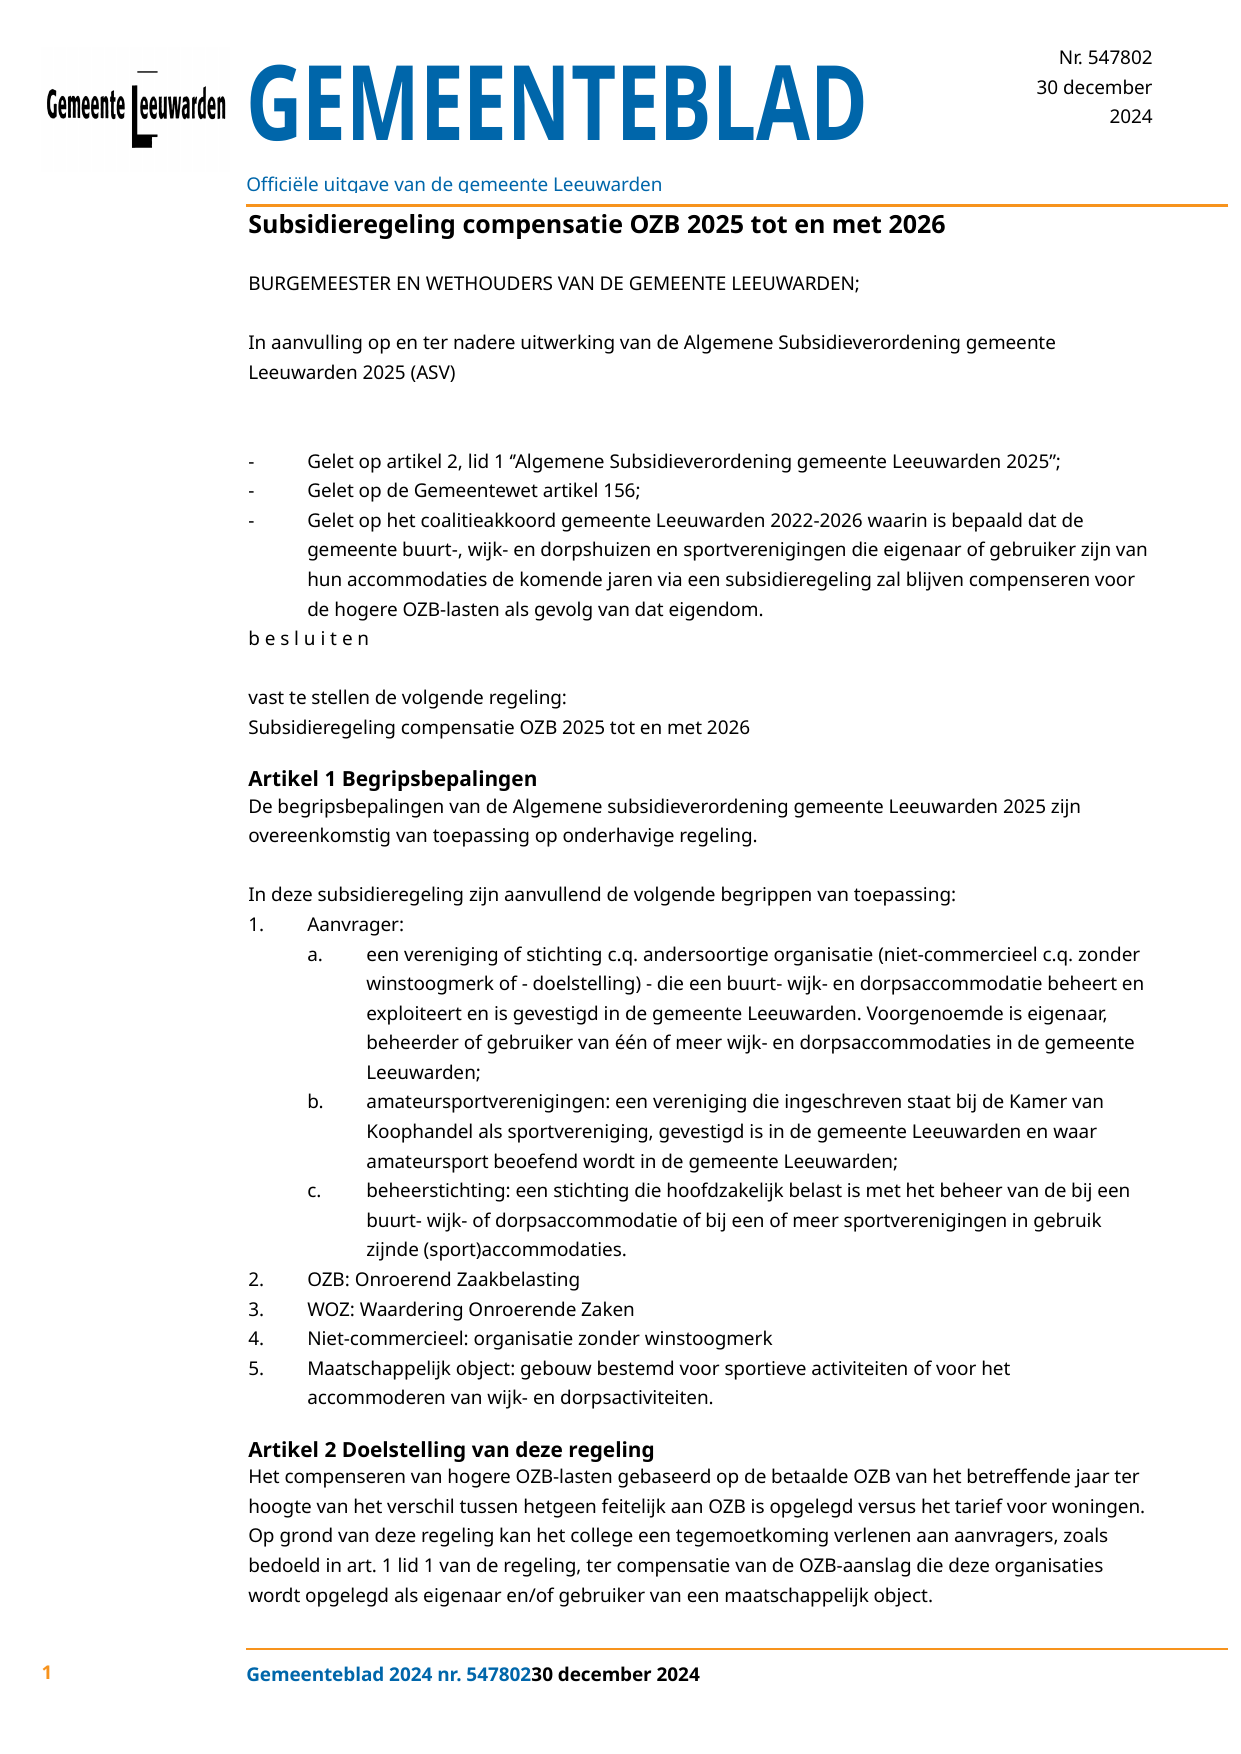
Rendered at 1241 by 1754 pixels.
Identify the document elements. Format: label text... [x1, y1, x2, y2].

text b e s l u i t e n [248, 625, 1152, 651]
list Gelet op artikel 2, lid 1 ‘’Algemene Subsidieverordening gemeente Leeuwarden 2025’’; [248, 448, 1152, 473]
picture [41, 47, 231, 172]
list WOZ: Waardering Onroerende Zaken [248, 1296, 1152, 1322]
list beheerstichting: een stichting die hoofdzakelijk belast is met het beheer van de bij een buurt- wijk- of dorpsaccommodatie of bij een of meer sportverenigingen in gebruik zijnde (sport)accommodaties. [307, 1177, 1152, 1262]
text In deze subsidieregeling zijn aanvullend de volgende begrippen van toepassing: [248, 882, 1152, 907]
text Subsidieregeling compensatie OZB 2025 tot en met 2026 [248, 714, 1152, 740]
list Aanvrager: [248, 911, 1152, 937]
list Niet-commercieel: organisatie zonder winstoogmerk [248, 1325, 1152, 1351]
list OZB: Onroerend Zaakbelasting [248, 1266, 1152, 1292]
text Subsidieregeling compensatie OZB 2025 tot en met 2026 [248, 207, 1152, 241]
list Gelet op de Gemeentewet artikel 156; [248, 477, 1152, 503]
list een vereniging of stichting c.q. andersoortige organisatie (niet-commercieel c.q. zonder winstoogmerk of - doelstelling) - die een buurt- wijk- en dorpsaccommodatie beheert en exploiteert en is gevestigd in de gemeente Leeuwarden. Voorgenoemde is eigenaar, beheerder of gebruiker van één of meer wijk- en dorpsaccommodaties in de gemeente Leeuwarden; [307, 941, 1152, 1085]
text Artikel 2 Doelstelling van deze regeling [248, 1435, 1152, 1463]
list amateursportverenigingen: een vereniging die ingeschreven staat bij de Kamer van Koophandel als sportvereniging, gevestigd is in de gemeente Leeuwarden en waar amateursport beoefend wordt in de gemeente Leeuwarden; [307, 1089, 1152, 1174]
text vast te stellen de volgende regeling: [248, 684, 1152, 710]
text BURGEMEESTER EN WETHOUDERS VAN DE GEMEENTE LEEUWARDEN; [248, 270, 1152, 296]
list Gelet op het coalitieakkoord gemeente Leeuwarden 2022-2026 waarin is bepaald dat de gemeente buurt-, wijk- en dorpshuizen en sportverenigingen die eigenaar of gebruiker zijn van hun accommodaties de komende jaren via een subsidieregeling zal blijven compenseren voor de hogere OZB-lasten als gevolg van dat eigendom. [248, 507, 1152, 621]
text Het compenseren van hogere OZB-lasten gebaseerd op de betaalde OZB van het betreffende jaar ter hoogte van het verschil tussen hetgeen feitelijk aan OZB is opgelegd versus het tarief voor woningen. Op grond van deze regeling kan het college een tegemoetkoming verlenen aan aanvragers, zoals bedoeld in art. 1 lid 1 van de regeling, ter compensatie van de OZB-aanslag die deze organisaties wordt opgelegd als eigenaar en/of gebruiker van een maatschappelijk object. [248, 1463, 1152, 1607]
text De begripsbepalingen van de Algemene subsidieverordening gemeente Leeuwarden 2025 zijn overeenkomstig van toepassing op onderhavige regeling. [248, 793, 1152, 848]
text Artikel 1 Begripsbepalingen [248, 764, 1152, 793]
text In aanvulling op en ter nadere uitwerking van de Algemene Subsidieverordening gemeente Leeuwarden 2025 (ASV) [248, 329, 1152, 385]
list Maatschappelijk object: gebouw bestemd voor sportieve activiteiten of voor het accommoderen van wijk- en dorpsactiviteiten. [248, 1355, 1152, 1410]
